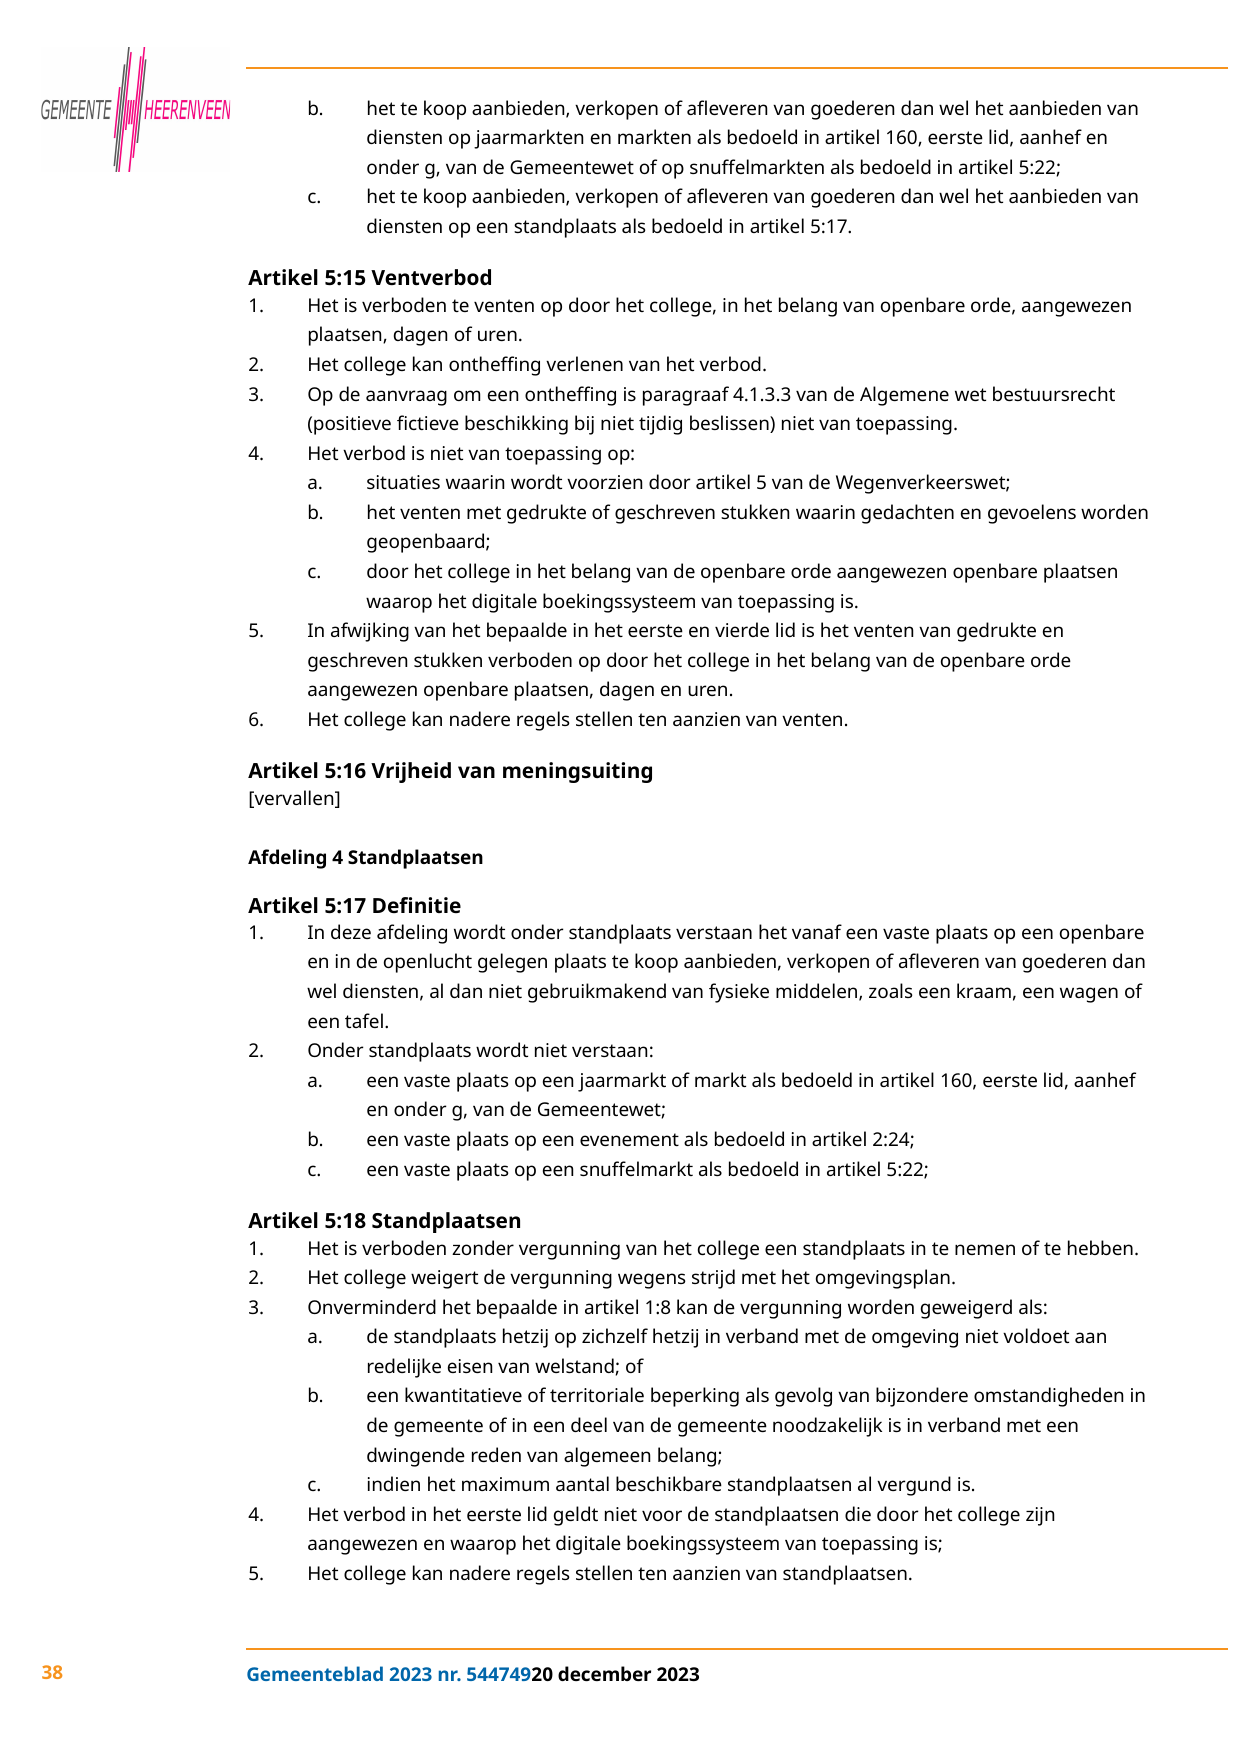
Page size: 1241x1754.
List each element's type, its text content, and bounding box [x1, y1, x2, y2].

list het te koop aanbieden, verkopen of afleveren van goederen dan wel het aanbieden van diensten op een standplaats als bedoeld in artikel 5:17. [307, 183, 1152, 239]
list In deze afdeling wordt onder standplaats verstaan het vanaf een vaste plaats op een openbare en in de openlucht gelegen plaats te koop aanbieden, verkopen of afleveren van goederen dan wel diensten, al dan niet gebruikmakend van fysieke middelen, zoals een kraam, een wagen of een tafel. [248, 919, 1152, 1034]
list door het college in het belang van de openbare orde aangewezen openbare plaatsen waarop het digitale boekingssysteem van toepassing is. [307, 558, 1152, 613]
text Artikel 5:17 Definitie [248, 891, 1152, 919]
list de standplaats hetzij op zichzelf hetzij in verband met de omgeving niet voldoet aan redelijke eisen van welstand; of [307, 1323, 1152, 1379]
list indien het maximum aantal beschikbare standplaatsen al vergund is. [307, 1471, 1152, 1497]
list een vaste plaats op een jaarmarkt of markt als bedoeld in artikel 160, eerste lid, aanhef en onder g, van de Gemeentewet; [307, 1067, 1152, 1122]
list Het college kan nadere regels stellen ten aanzien van standplaatsen. [248, 1560, 1152, 1586]
text Artikel 5:16 Vrijheid van meningsuiting [248, 757, 1152, 785]
list Onder standplaats wordt niet verstaan: [248, 1037, 1152, 1063]
list situaties waarin wordt voorzien door artikel 5 van de Wegenverkeerswet; [307, 469, 1152, 495]
list Het verbod in het eerste lid geldt niet voor de standplaatsen die door het college zijn aangewezen en waarop het digitale boekingssysteem van toepassing is; [248, 1501, 1152, 1556]
list een vaste plaats op een snuffelmarkt als bedoeld in artikel 5:22; [307, 1156, 1152, 1182]
list Het is verboden zonder vergunning van het college een standplaats in te nemen of te hebben. [248, 1235, 1152, 1260]
list Het college kan nadere regels stellen ten aanzien van venten. [248, 706, 1152, 732]
list Het college weigert de vergunning wegens strijd met het omgevingsplan. [248, 1264, 1152, 1290]
list In afwijking van het bepaalde in het eerste en vierde lid is het venten van gedrukte en geschreven stukken verboden op door het college in het belang van de openbare orde aangewezen openbare plaatsen, dagen en uren. [248, 617, 1152, 702]
list een kwantitatieve of territoriale beperking als gevolg van bijzondere omstandigheden in de gemeente of in een deel van de gemeente noodzakelijk is in verband met een dwingende reden van algemeen belang; [307, 1383, 1152, 1467]
list een vaste plaats op een evenement als bedoeld in artikel 2:24; [307, 1126, 1152, 1152]
picture [41, 47, 231, 172]
text Artikel 5:15 Ventverbod [248, 263, 1152, 292]
list Onverminderd het bepaalde in artikel 1:8 kan de vergunning worden geweigerd als: [248, 1294, 1152, 1319]
list het te koop aanbieden, verkopen of afleveren van goederen dan wel het aanbieden van diensten op jaarmarkten en markten als bedoeld in artikel 160, eerste lid, aanhef en onder g, van de Gemeentewet of op snuffelmarkten als bedoeld in artikel 5:22; [307, 95, 1152, 180]
list Het college kan ontheffing verlenen van het verbod. [248, 351, 1152, 377]
text Afdeling 4 Standplaatsen [248, 844, 1152, 870]
list Het is verboden te venten op door het college, in het belang van openbare orde, aangewezen plaatsen, dagen of uren. [248, 292, 1152, 347]
text Artikel 5:18 Standplaatsen [248, 1206, 1152, 1235]
list Op de aanvraag om een ontheffing is paragraaf 4.1.3.3 van de Algemene wet bestuursrecht (positieve fictieve beschikking bij niet tijdig beslissen) niet van toepassing. [248, 381, 1152, 436]
list Het verbod is niet van toepassing op: [248, 440, 1152, 466]
text [vervallen] [248, 785, 1152, 811]
list het venten met gedrukte of geschreven stukken waarin gedachten en gevoelens worden geopenbaard; [307, 499, 1152, 554]
